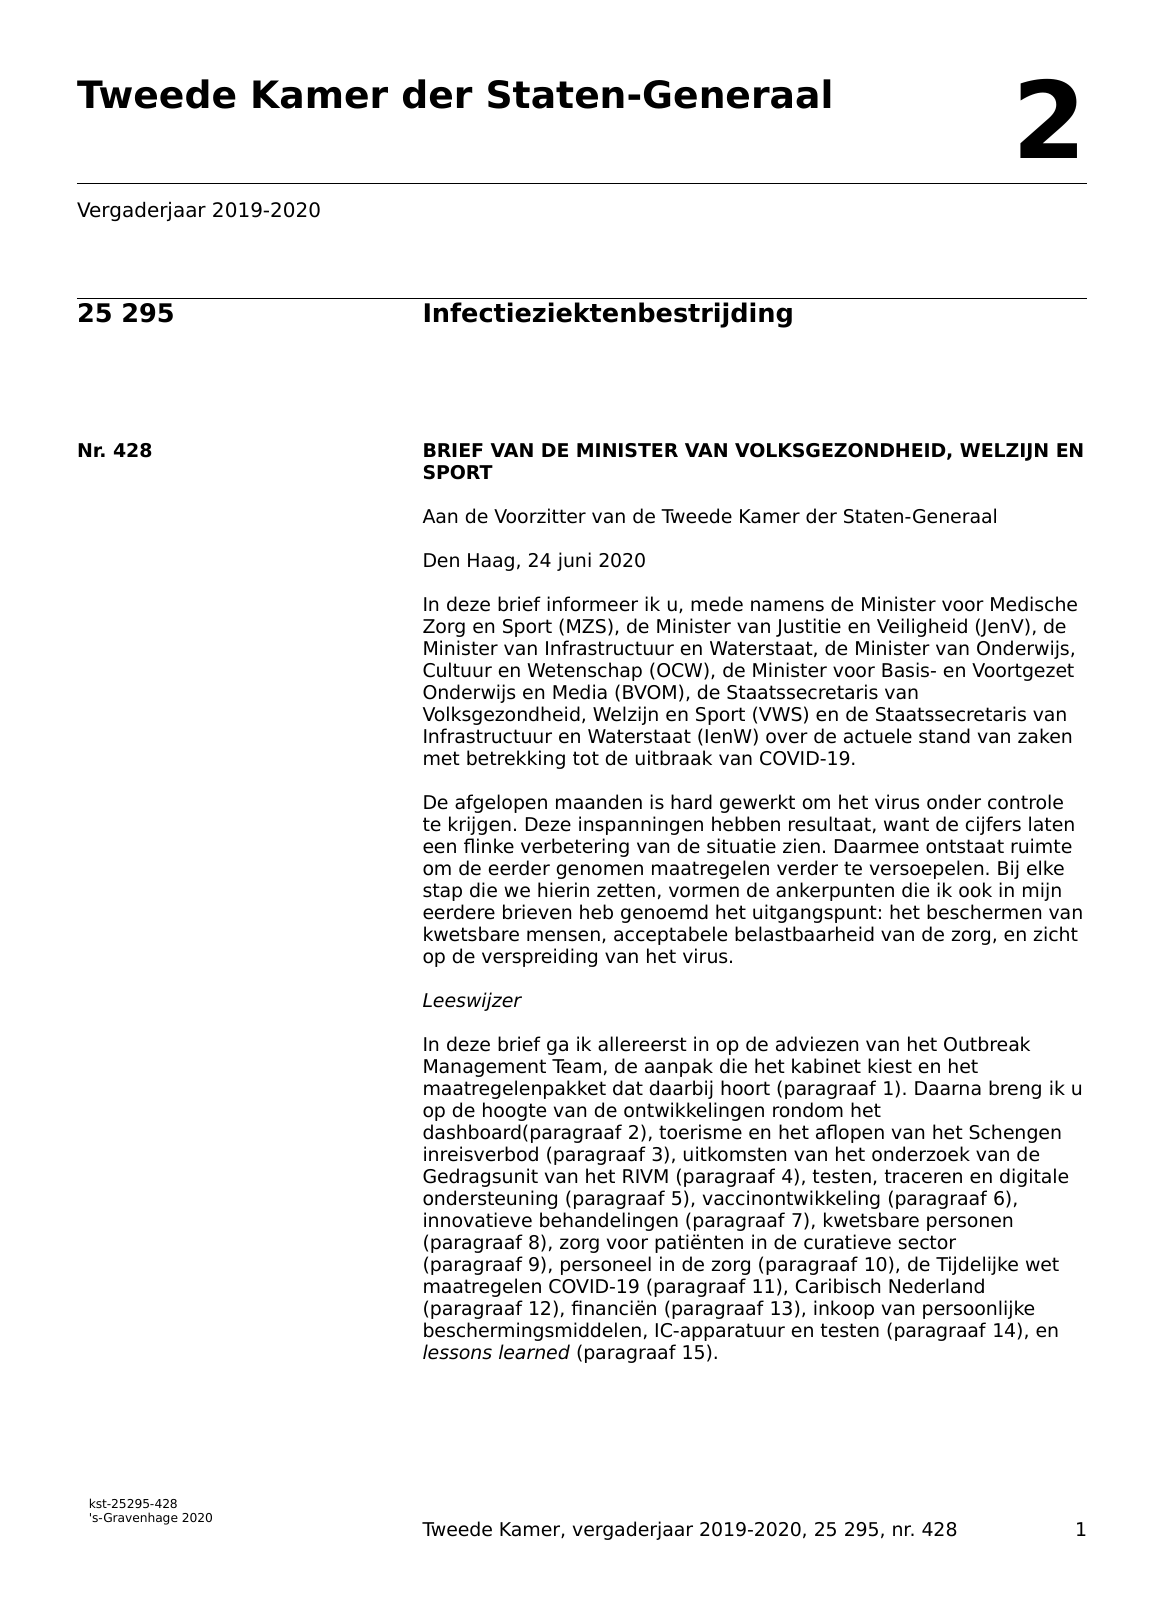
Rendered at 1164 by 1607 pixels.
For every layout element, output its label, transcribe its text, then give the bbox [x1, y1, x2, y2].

text Den Haag, 24 juni 2020 [422, 550, 1087, 572]
text De afgelopen maanden is hard gewerkt om het virus onder controle te krijgen. Deze inspanningen hebben resultaat, want de cijfers laten een flinke verbetering van de situatie zien. Daarmee ontstaat ruimte om de eerder genomen maatregelen verder te versoepelen. Bij elke stap die we hierin zetten, vormen de ankerpunten die ik ook in mijn eerdere brieven heb genoemd het uitgangspunt: het beschermen van kwetsbare mensen, acceptabele belastbaarheid van de zorg, en zicht op de verspreiding van het virus. [422, 792, 1087, 968]
text kst-25295-428 [88, 1497, 323, 1511]
table_cell Vergaderjaar 2019-2020 [77, 184, 1087, 298]
subtitle 25 295 Infectieziektenbestrijding [77, 299, 1087, 329]
table_header Tweede Kamer der Staten-Generaal [77, 59, 886, 183]
text In deze brief informeer ik u, mede namens de Minister voor Medische Zorg en Sport (MZS), de Minister van Justitie en Veiligheid (JenV), de Minister van Infrastructuur en Waterstaat, de Minister van Onderwijs, Cultuur en Wetenschap (OCW), de Minister voor Basis- en Voortgezet Onderwijs en Media (BVOM), de Staatssecretaris van Volksgezondheid, Welzijn en Sport (VWS) en de Staatssecretaris van Infrastructuur en Waterstaat (IenW) over de actuele stand van zaken met betrekking tot de uitbraak van COVID-19. [422, 594, 1087, 770]
table_header 2 [886, 59, 1087, 183]
subtitle Nr. 428 BRIEF VAN DE MINISTER VAN VOLKSGEZONDHEID, WELZIJN EN SPORT [77, 440, 1087, 484]
subtitle Leeswijzer [422, 990, 1087, 1012]
text Aan de Voorzitter van de Tweede Kamer der Staten-Generaal [422, 506, 1087, 528]
text 's-Gravenhage 2020 [88, 1511, 323, 1525]
text In deze brief ga ik allereerst in op de adviezen van het Outbreak Management Team, de aanpak die het kabinet kiest en het maatregelenpakket dat daarbij hoort (paragraaf 1). Daarna breng ik u op de hoogte van de ontwikkelingen rondom het dashboard(paragraaf 2), toerisme en het aflopen van het Schengen inreisverbod (paragraaf 3), uitkomsten van het onderzoek van de Gedragsunit van het RIVM (paragraaf 4), testen, traceren en digitale ondersteuning (paragraaf 5), vaccinontwikkeling (paragraaf 6), innovatieve behandelingen (paragraaf 7), kwetsbare personen (paragraaf 8), zorg voor patiënten in de curatieve sector (paragraaf 9), personeel in de zorg (paragraaf 10), de Tijdelijke wet maatregelen COVID-19 (paragraaf 11), Caribisch Nederland (paragraaf 12), financiën (paragraaf 13), inkoop van persoonlijke beschermingsmiddelen, IC-apparatuur en testen (paragraaf 14), en lessons learned (paragraaf 15). [422, 1034, 1087, 1364]
